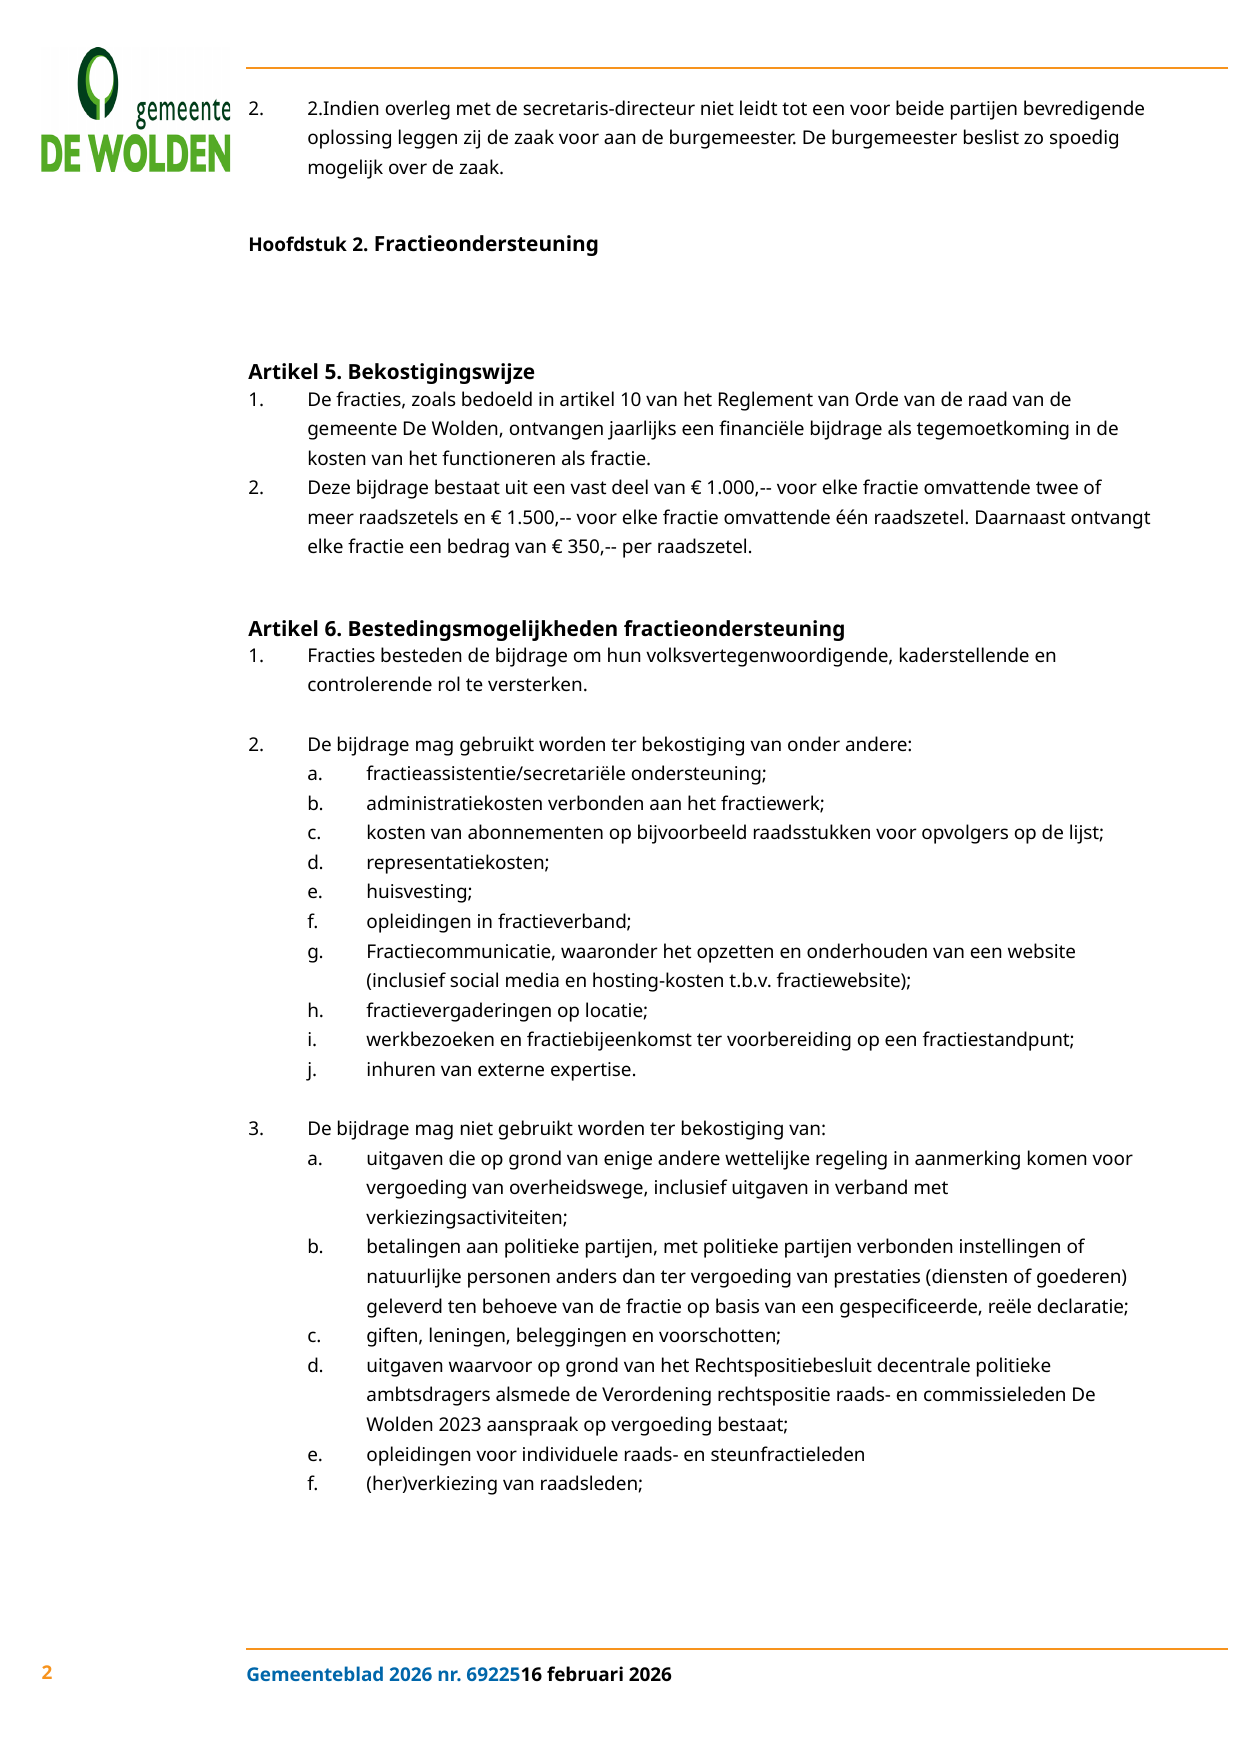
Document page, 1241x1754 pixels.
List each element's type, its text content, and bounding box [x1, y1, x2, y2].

list Deze bijdrage bestaat uit een vast deel van € 1.000,-- voor elke fractie omvattende twee of meer raadszetels en € 1.500,-- voor elke fractie omvattende één raadszetel. Daarnaast ontvangt elke fractie een bedrag van € 350,-- per raadszetel. [248, 474, 1152, 559]
list uitgaven die op grond van enige andere wettelijke regeling in aanmerking komen voor vergoeding van overheidswege, inclusief uitgaven in verband met verkiezingsactiviteiten; [307, 1145, 1152, 1230]
list uitgaven waarvoor op grond van het Rechtspositiebesluit decentrale politieke ambtsdragers alsmede de Verordening rechtspositie raads- en commissieleden De Wolden 2023 aanspraak op vergoeding bestaat; [307, 1352, 1152, 1437]
list fractieassistentie/secretariële ondersteuning; [307, 760, 1152, 786]
list betalingen aan politieke partijen, met politieke partijen verbonden instellingen of natuurlijke personen anders dan ter vergoeding van prestaties (diensten of goederen) geleverd ten behoeve van de fractie op basis van een gespecificeerde, reële declaratie; [307, 1234, 1152, 1319]
list huisvesting; [307, 879, 1152, 904]
list werkbezoeken en fractiebijeenkomst ter voorbereiding op een fractiestandpunt; [307, 1027, 1152, 1052]
list De bijdrage mag niet gebruikt worden ter bekostiging van: [248, 1115, 1152, 1141]
list De fracties, zoals bedoeld in artikel 10 van het Reglement van Orde van de raad van de gemeente De Wolden, ontvangen jaarlijks een financiële bijdrage als tegemoetkoming in de kosten van het functioneren als fractie. [248, 386, 1152, 471]
picture [41, 47, 231, 172]
list administratiekosten verbonden aan het fractiewerk; [307, 790, 1152, 816]
list Fractiecommunicatie, waaronder het opzetten en onderhouden van een website (inclusief social media en hosting-kosten t.b.v. fractiewebsite); [307, 938, 1152, 993]
list representatiekosten; [307, 849, 1152, 875]
list (her)verkiezing van raadsleden; [307, 1470, 1152, 1496]
list giften, leningen, beleggingen en voorschotten; [307, 1322, 1152, 1348]
list opleidingen voor individuele raads- en steunfractieleden [307, 1441, 1152, 1467]
list opleidingen in fractieverband; [307, 908, 1152, 934]
list inhuren van externe expertise. [307, 1056, 1152, 1082]
list De bijdrage mag gebruikt worden ter bekostiging van onder andere: [248, 731, 1152, 757]
text Artikel 6. Bestedingsmogelijkheden fractieondersteuning [248, 614, 1152, 642]
text Artikel 5. Bekostigingswijze [248, 357, 1152, 386]
list fractievergaderingen op locatie; [307, 997, 1152, 1023]
list Fracties besteden de bijdrage om hun volksvertegenwoordigende, kaderstellende en controlerende rol te versterken. [248, 642, 1152, 697]
list kosten van abonnementen op bijvoorbeeld raadsstukken voor opvolgers op de lijst; [307, 819, 1152, 845]
list 2.Indien overleg met de secretaris-directeur niet leidt tot een voor beide partijen bevredigende oplossing leggen zij de zaak voor aan de burgemeester. De burgemeester beslist zo spoedig mogelijk over de zaak. [248, 95, 1152, 180]
text Hoofdstuk 2. Fractieondersteuning [248, 229, 1152, 258]
